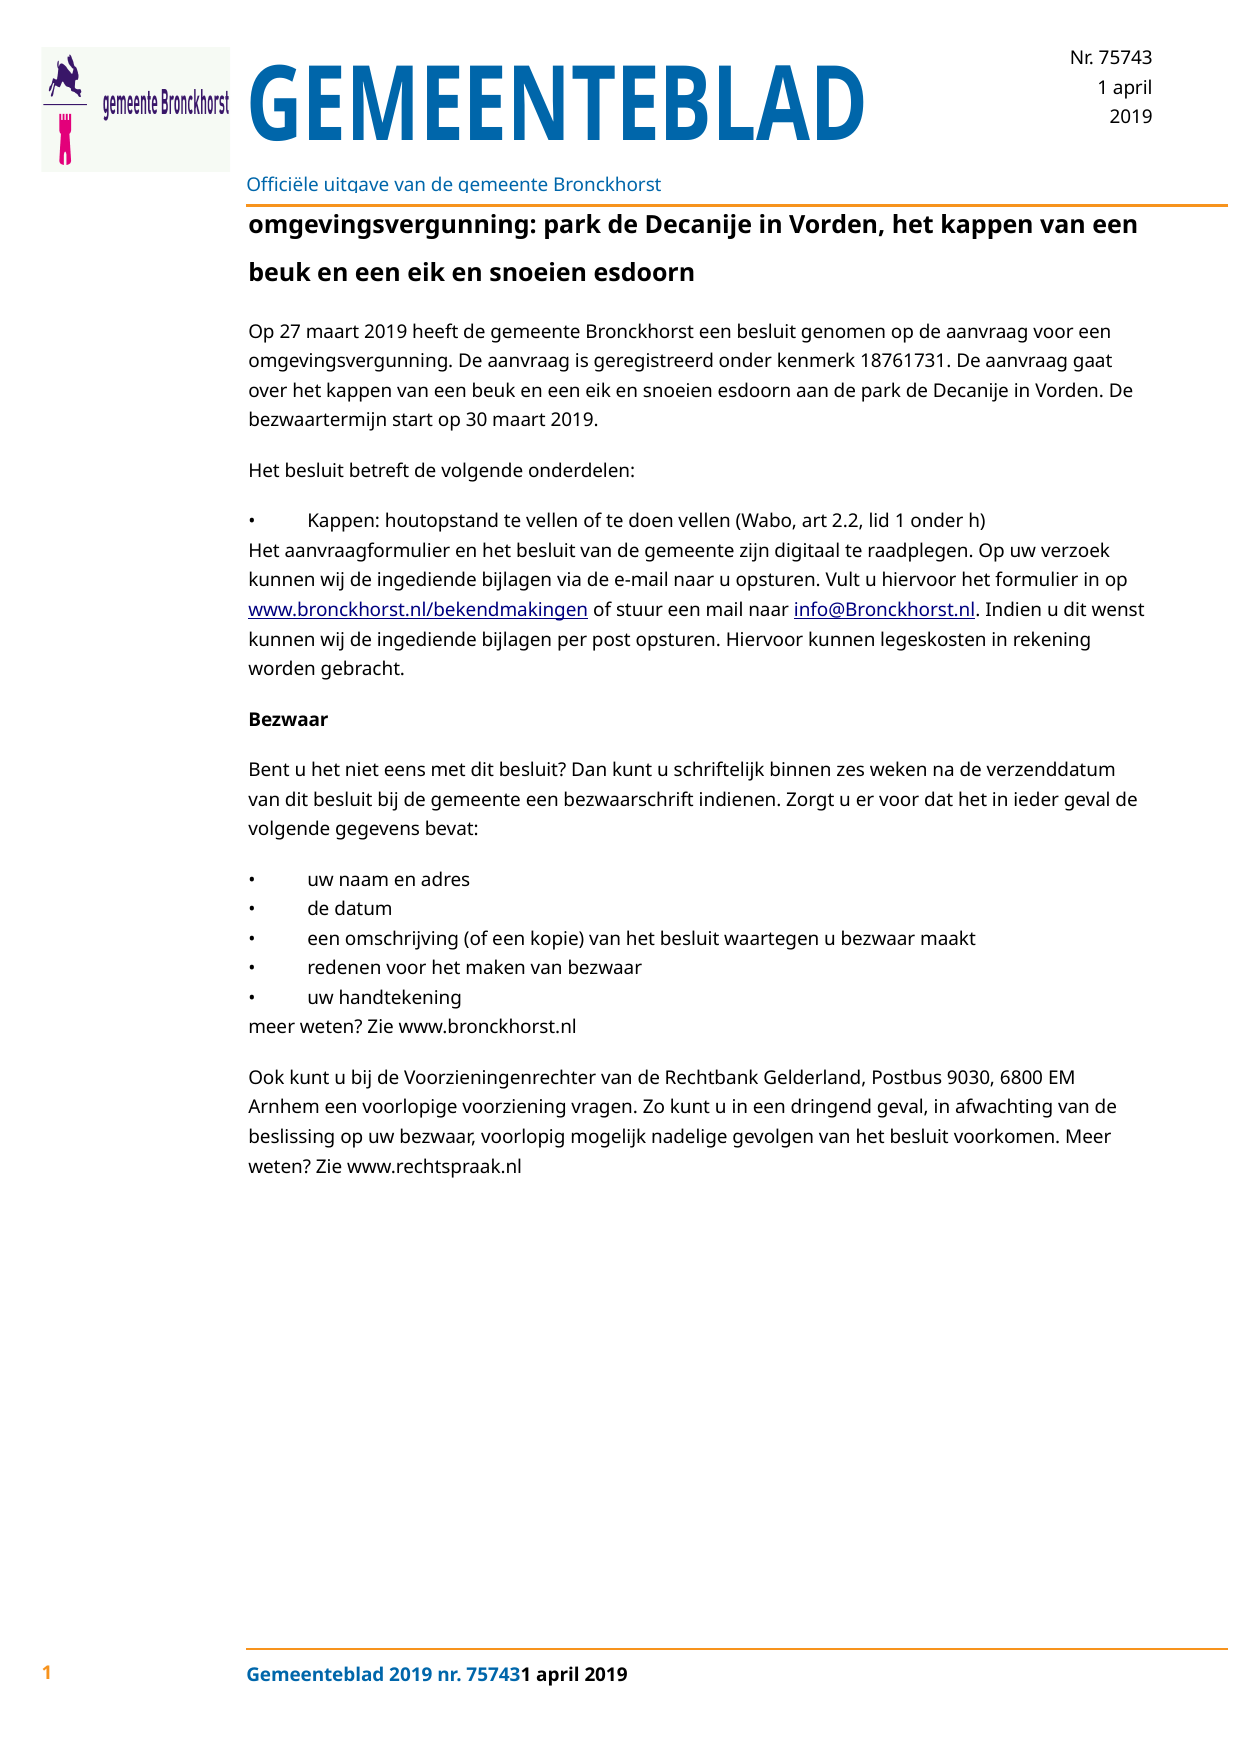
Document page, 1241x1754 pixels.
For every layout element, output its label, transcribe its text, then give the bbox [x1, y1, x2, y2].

list uw naam en adres [248, 866, 1152, 892]
list redenen voor het maken van bezwaar [248, 954, 1152, 980]
text Ook kunt u bij de Voorzieningenrechter van de Rechtbank Gelderland, Postbus 9030, 6800 EM Arnhem een voorlopige voorziening vragen. Zo kunt u in een dringend geval, in afwachting van de beslissing op uw bezwaar, voorlopig mogelijk nadelige gevolgen van het besluit voorkomen. Meer weten? Zie www.rechtspraak.nl [248, 1064, 1152, 1179]
list uw handtekening [248, 984, 1152, 1010]
list de datum [248, 895, 1152, 921]
text Bezwaar [248, 706, 1152, 732]
text Bent u het niet eens met dit besluit? Dan kunt u schriftelijk binnen zes weken na de verzenddatum van dit besluit bij de gemeente een bezwaarschrift indienen. Zorgt u er voor dat het in ieder geval de volgende gegevens bevat: [248, 756, 1152, 841]
text Op 27 maart 2019 heeft de gemeente Bronckhorst een besluit genomen op de aanvraag voor een omgevingsvergunning. De aanvraag is geregistreerd onder kenmerk 18761731. De aanvraag gaat over het kappen van een beuk en een eik en snoeien esdoorn aan de park de Decanije in Vorden. De bezwaartermijn start op 30 maart 2019. [248, 318, 1152, 432]
list een omschrijving (of een kopie) van het besluit waartegen u bezwaar maakt [248, 925, 1152, 951]
text Het aanvraagformulier en het besluit van de gemeente zijn digitaal te raadplegen. Op uw verzoek kunnen wij de ingediende bijlagen via de e-mail naar u opsturen. Vult u hiervoor het formulier in op www.bronckhorst.nl/bekendmakingen of stuur een mail naar info@Bronckhorst.nl. Indien u dit wenst kunnen wij de ingediende bijlagen per post opsturen. Hiervoor kunnen legeskosten in rekening worden gebracht. [248, 537, 1152, 681]
list Kappen: houtopstand te vellen of te doen vellen (Wabo, art 2.2, lid 1 onder h) [248, 507, 1152, 533]
text omgevingsvergunning: park de Decanije in Vorden, het kappen van een beuk en een eik en snoeien esdoorn [248, 207, 1152, 288]
picture [41, 47, 231, 172]
text Het besluit betreft de volgende onderdelen: [248, 457, 1152, 483]
text meer weten? Zie www.bronckhorst.nl [248, 1014, 1152, 1039]
